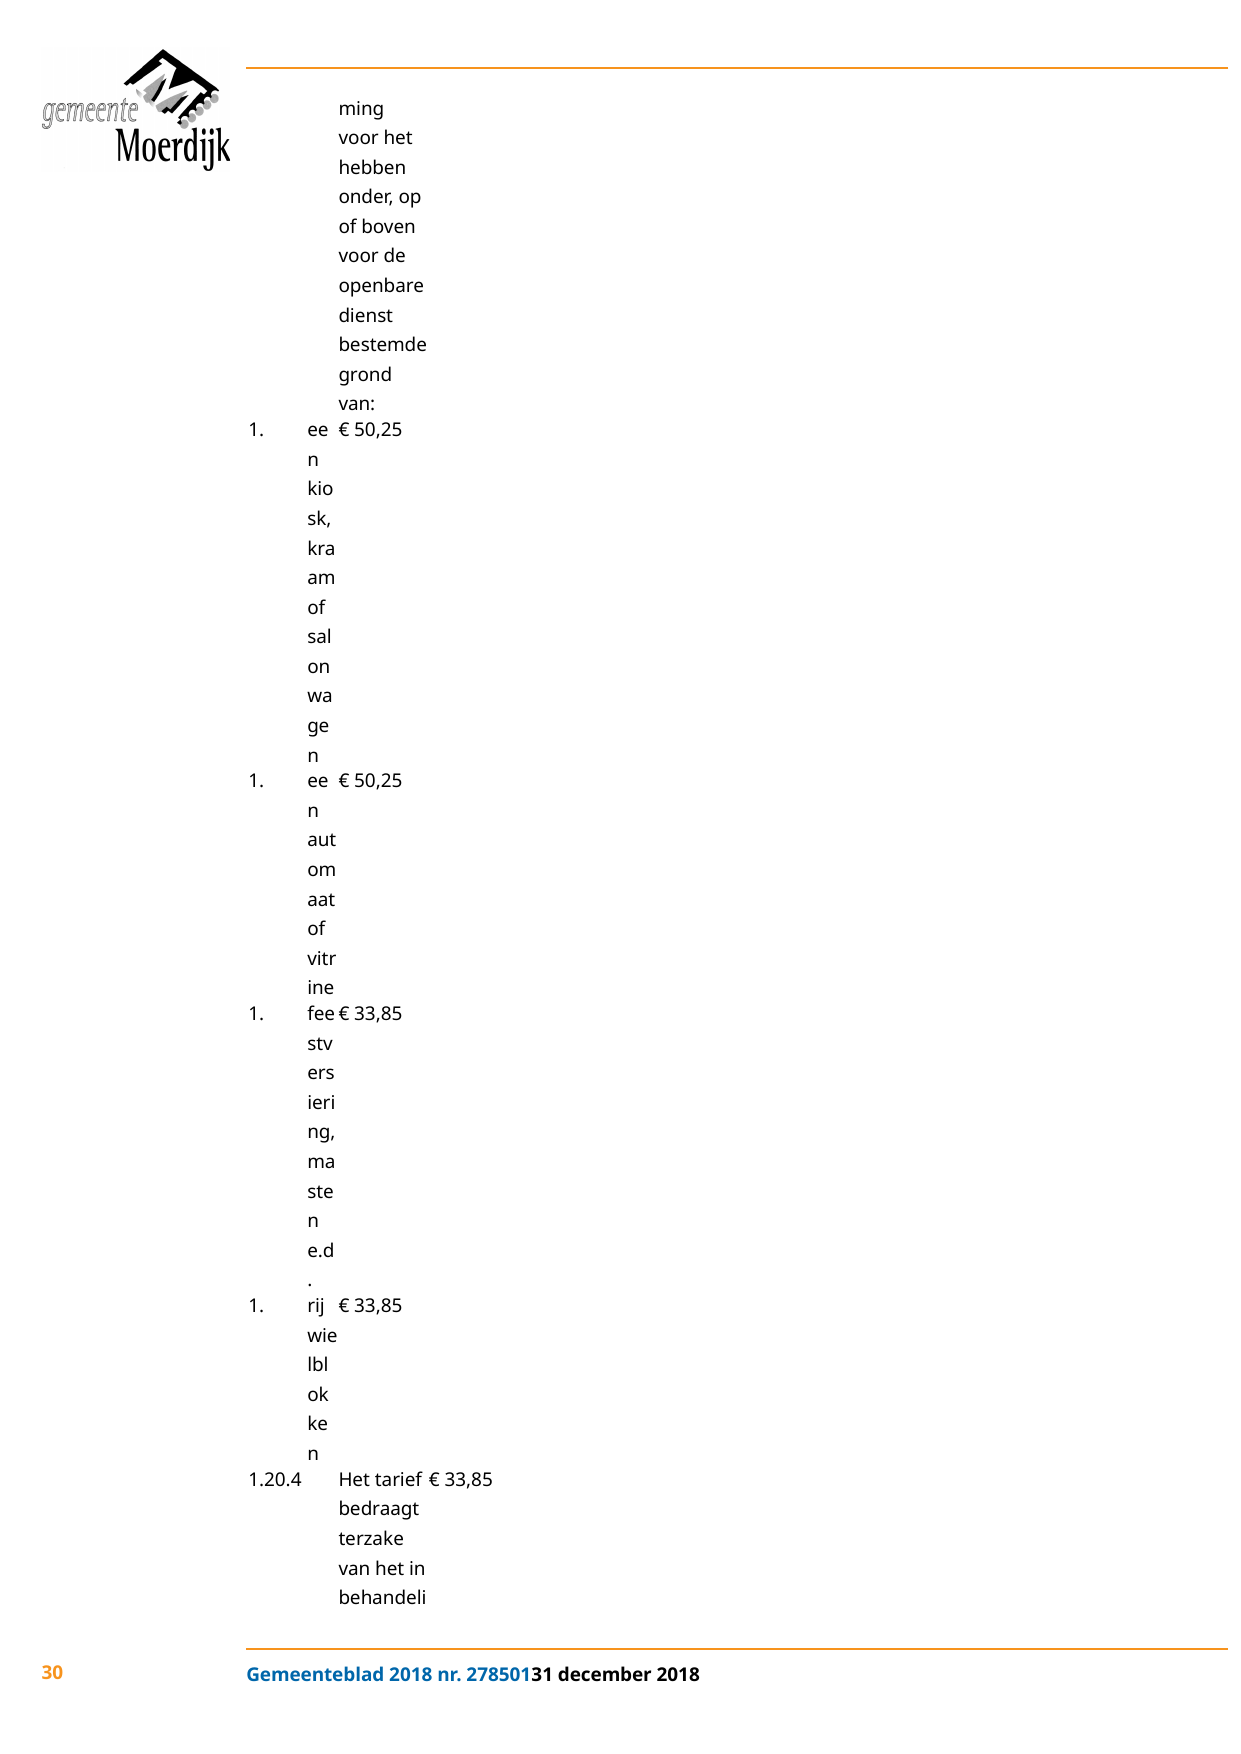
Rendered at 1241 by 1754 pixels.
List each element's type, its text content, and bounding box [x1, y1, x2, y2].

table_cell 1.20.4 [248, 1466, 338, 1610]
table_cell ming voor het hebben onder, op of boven voor de openbare dienst bestemde grond van: [338, 95, 429, 416]
table_cell een kiosk, kraam of salonwagen [248, 416, 338, 767]
table_cell een automaat of vitrine [248, 768, 338, 1000]
table_cell Het tarief bedraagt terzake van het in behandeli [338, 1466, 429, 1610]
table_cell € 33,85 [338, 1292, 429, 1466]
table_cell feestversiering, masten e.d. [248, 1000, 338, 1292]
table_cell € 33,85 [338, 1000, 429, 1292]
table_cell [429, 95, 519, 416]
table_cell € 33,85 [429, 1466, 519, 1610]
picture [41, 47, 231, 172]
table_cell € 50,25 [338, 768, 429, 1000]
table_cell € 50,25 [338, 416, 429, 767]
table_cell [248, 95, 338, 416]
table_cell rijwielblokken [248, 1292, 338, 1466]
